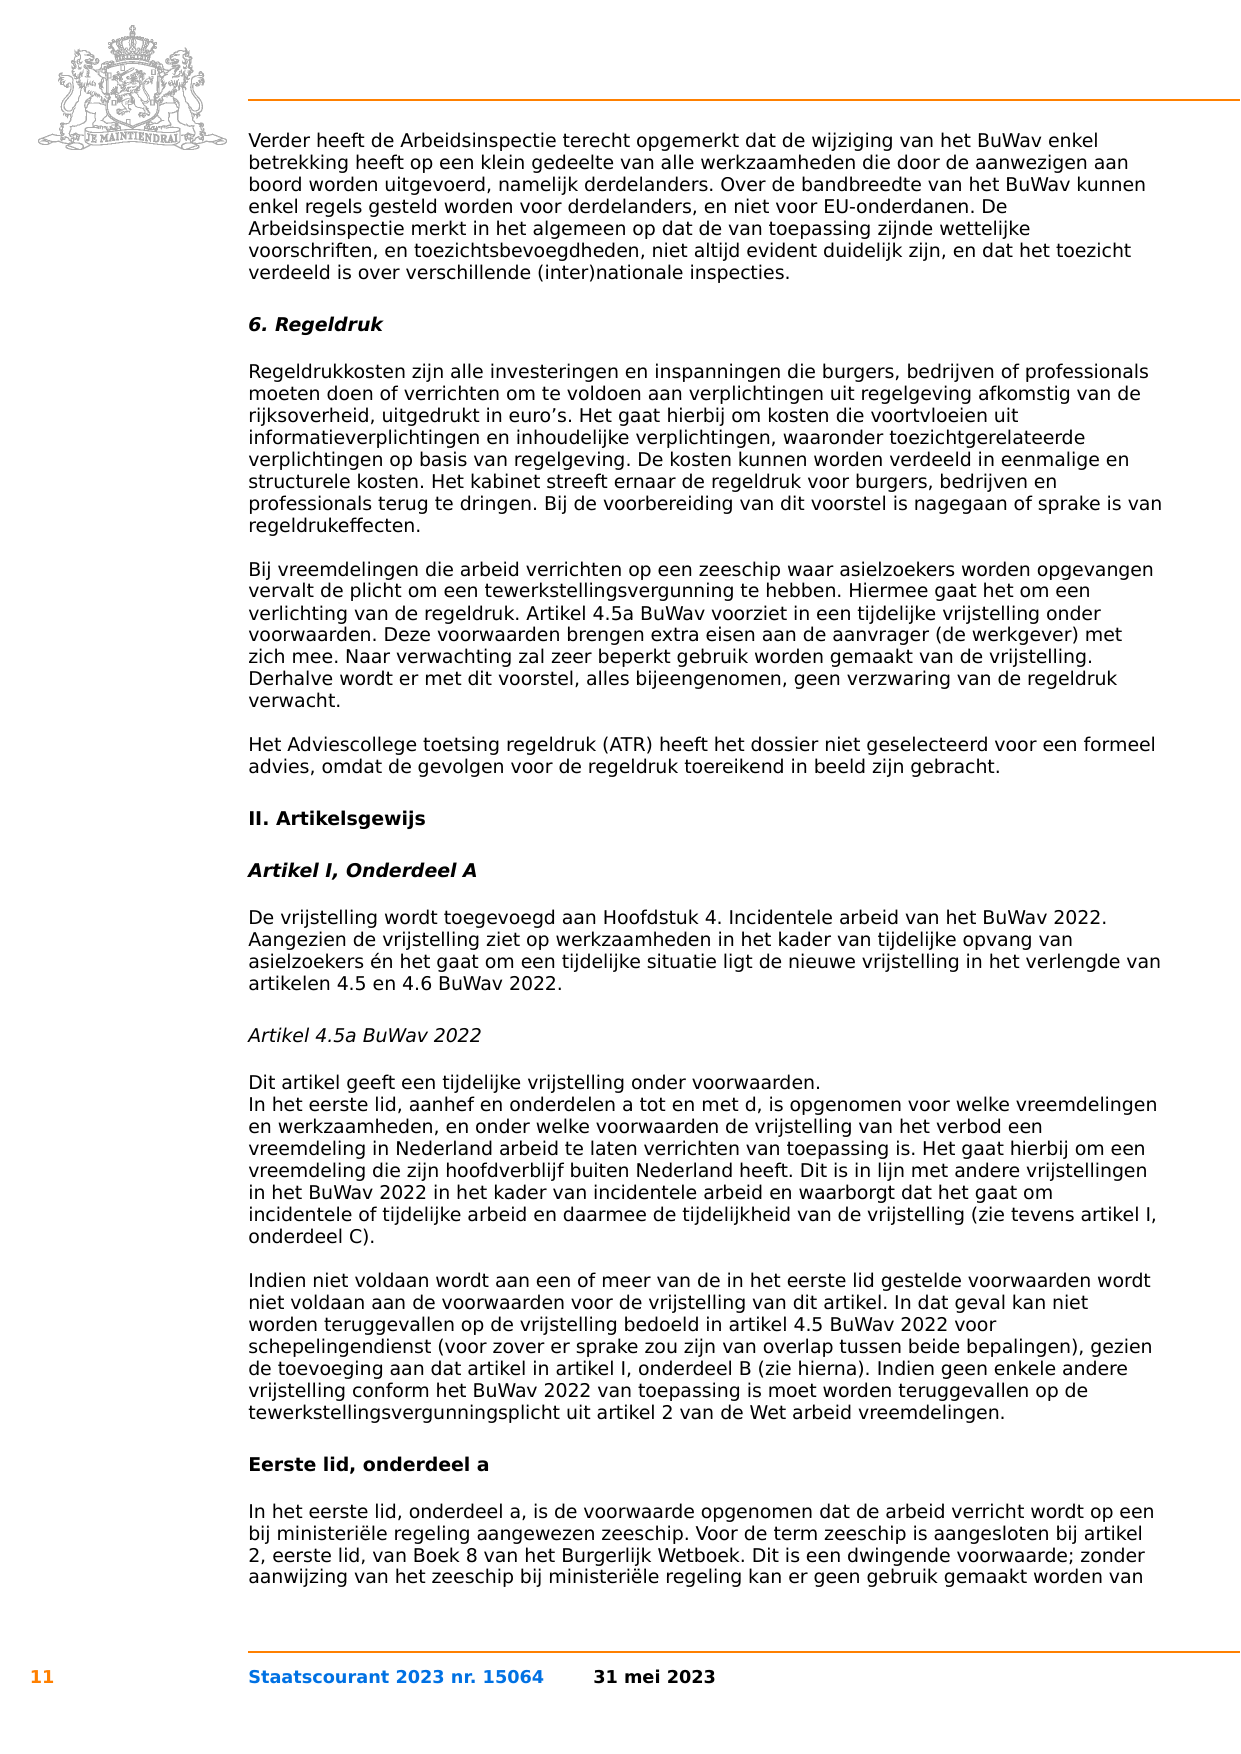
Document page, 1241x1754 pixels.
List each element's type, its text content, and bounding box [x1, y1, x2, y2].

text In het eerste lid, aanhef en onderdelen a tot en met d, is opgenomen voor welke vreemdelingen en werkzaamheden, en onder welke voorwaarden de vrijstelling van het verbod een vreemdeling in Nederland arbeid te laten verrichten van toepassing is. Het gaat hierbij om een vreemdeling die zijn hoofdverblijf buiten Nederland heeft. Dit is in lijn met andere vrijstellingen in het BuWav 2022 in het kader van incidentele arbeid en waarborgt dat het gaat om incidentele of tijdelijke arbeid en daarmee de tijdelijkheid van de vrijstelling (zie tevens artikel I, onderdeel C). [248, 1094, 1163, 1248]
text Dit artikel geeft een tijdelijke vrijstelling onder voorwaarden. [248, 1072, 1163, 1094]
subtitle II. Artikelsgewijs [248, 808, 1163, 830]
text Bij vreemdelingen die arbeid verrichten op een zeeschip waar asielzoekers worden opgevangen vervalt de plicht om een tewerkstellingsvergunning te hebben. Hiermee gaat het om een verlichting van de regeldruk. Artikel 4.5a BuWav voorziet in een tijdelijke vrijstelling onder voorwaarden. Deze voorwaarden brengen extra eisen aan de aanvrager (de werkgever) met zich mee. Naar verwachting zal zeer beperkt gebruik worden gemaakt van de vrijstelling. Derhalve wordt er met dit voorstel, alles bijeengenomen, geen verzwaring van de regeldruk verwacht. [248, 558, 1163, 712]
subtitle Artikel I, Onderdeel A [248, 860, 1163, 882]
text De vrijstelling wordt toegevoegd aan Hoofdstuk 4. Incidentele arbeid van het BuWav 2022. Aangezien de vrijstelling ziet op werkzaamheden in het kader van tijdelijke opvang van asielzoekers én het gaat om een tijdelijke situatie ligt de nieuwe vrijstelling in het verlengde van artikelen 4.5 en 4.6 BuWav 2022. [248, 907, 1163, 995]
picture [38, 25, 227, 150]
subtitle Artikel 4.5a BuWav 2022 [248, 1025, 1163, 1047]
text Het Adviescollege toetsing regeldruk (ATR) heeft het dossier niet geselecteerd voor een formeel advies, omdat de gevolgen voor de regeldruk toereikend in beeld zijn gebracht. [248, 734, 1163, 778]
subtitle Eerste lid, onderdeel a [248, 1453, 1163, 1476]
text Verder heeft de Arbeidsinspectie terecht opgemerkt dat de wijziging van het BuWav enkel betrekking heeft op een klein gedeelte van alle werkzaamheden die door de aanwezigen aan boord worden uitgevoerd, namelijk derdelanders. Over de bandbreedte van het BuWav kunnen enkel regels gesteld worden voor derdelanders, en niet voor EU-onderdanen. De Arbeidsinspectie merkt in het algemeen op dat de van toepassing zijnde wettelijke voorschriften, en toezichtsbevoegdheden, niet altijd evident duidelijk zijn, en dat het toezicht verdeeld is over verschillende (inter)nationale inspecties. [248, 130, 1163, 284]
text Indien niet voldaan wordt aan een of meer van de in het eerste lid gestelde voorwaarden wordt niet voldaan aan de voorwaarden voor de vrijstelling van dit artikel. In dat geval kan niet worden teruggevallen op de vrijstelling bedoeld in artikel 4.5 BuWav 2022 voor schepelingendienst (voor zover er sprake zou zijn van overlap tussen beide bepalingen), gezien de toevoeging aan dat artikel in artikel I, onderdeel B (zie hierna). Indien geen enkele andere vrijstelling conform het BuWav 2022 van toepassing is moet worden teruggevallen op de tewerkstellingsvergunningsplicht uit artikel 2 van de Wet arbeid vreemdelingen. [248, 1270, 1163, 1423]
text Regeldrukkosten zijn alle investeringen en inspanningen die burgers, bedrijven of professionals moeten doen of verrichten om te voldoen aan verplichtingen uit regelgeving afkomstig van de rijksoverheid, uitgedrukt in euro’s. Het gaat hierbij om kosten die voortvloeien uit informatieverplichtingen en inhoudelijke verplichtingen, waaronder toezichtgerelateerde verplichtingen op basis van regelgeving. De kosten kunnen worden verdeeld in eenmalige en structurele kosten. Het kabinet streeft ernaar de regeldruk voor burgers, bedrijven en professionals terug te dringen. Bij de voorbereiding van dit voorstel is nagegaan of sprake is van regeldrukeffecten. [248, 361, 1163, 537]
text In het eerste lid, onderdeel a, is de voorwaarde opgenomen dat de arbeid verricht wordt op een bij ministeriële regeling aangewezen zeeschip. Voor de term zeeschip is aangesloten bij artikel 2, eerste lid, van Boek 8 van het Burgerlijk Wetboek. Dit is een dwingende voorwaarde; zonder aanwijzing van het zeeschip bij ministeriële regeling kan er geen gebruik gemaakt worden van [248, 1501, 1163, 1588]
subtitle 6. Regeldruk [248, 314, 1163, 336]
